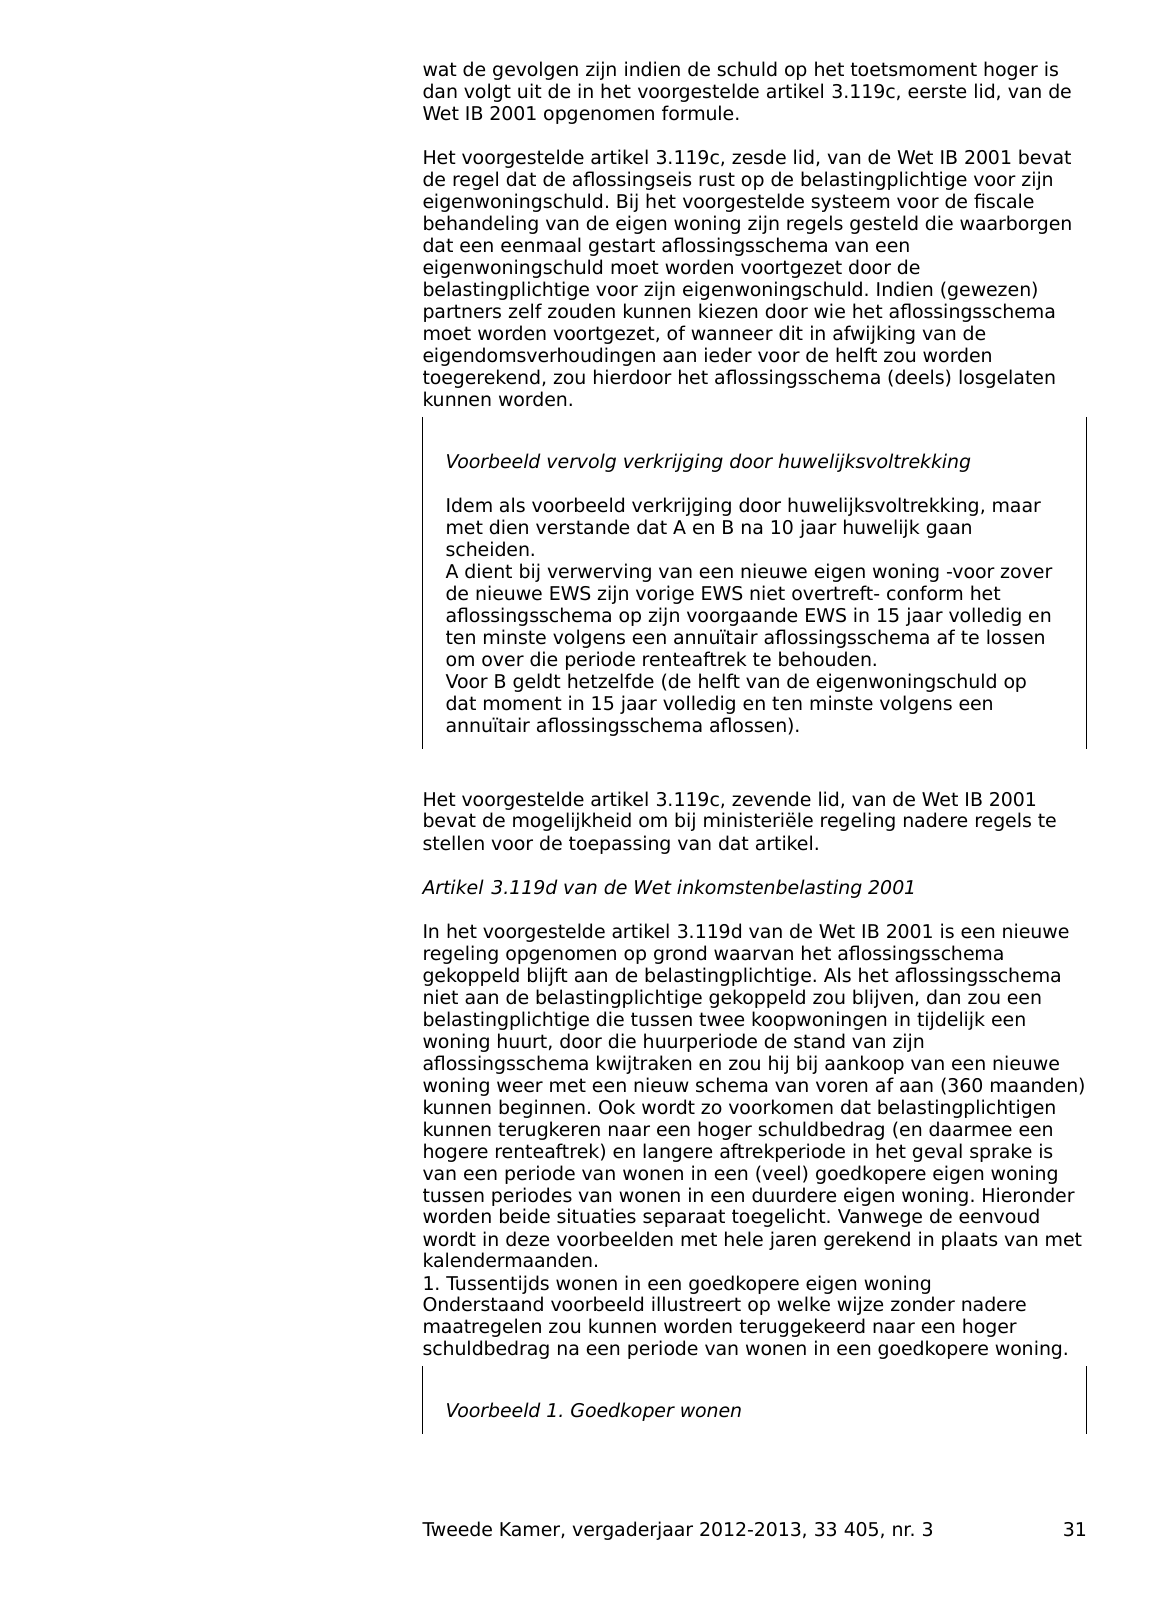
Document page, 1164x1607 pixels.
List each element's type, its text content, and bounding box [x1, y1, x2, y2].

text 1. Tussentijds wonen in een goedkopere eigen woning [422, 1272, 1087, 1294]
text wat de gevolgen zijn indien de schuld op het toetsmoment hoger is dan volgt uit de in het voorgestelde artikel 3.119c, eerste lid, van de Wet IB 2001 opgenomen formule. [422, 59, 1087, 125]
text Het voorgestelde artikel 3.119c, zevende lid, van de Wet IB 2001 bevat de mogelijkheid om bij ministeriële regeling nadere regels te stellen voor de toepassing van dat artikel. [422, 788, 1087, 854]
table_header Voorbeeld vervolg verkrijging door huwelijksvoltrekking Idem als voorbeeld verkrijging door huwelijksvoltrekking, maar met dien verstande dat A en B na 10 jaar huwelijk gaan scheiden. A dient bij verwerving van een nieuwe eigen woning -voor zover de nieuwe EWS zijn vorige EWS niet overtreft- conform het aflossingsschema op zijn voorgaande EWS in 15 jaar volledig en ten minste volgens een annuïtair aflossingsschema af te lossen om over die periode renteaftrek te behouden. Voor B geldt hetzelfde (de helft van de eigenwoningschuld op dat moment in 15 jaar volledig en ten minste volgens een annuïtair aflossingsschema aflossen). [423, 417, 1086, 748]
text Onderstaand voorbeeld illustreert op welke wijze zonder nadere maatregelen zou kunnen worden teruggekeerd naar een hoger schuldbedrag na een periode van wonen in een goedkopere woning. [422, 1294, 1087, 1360]
text Het voorgestelde artikel 3.119c, zesde lid, van de Wet IB 2001 bevat de regel dat de aflossingseis rust op de belastingplichtige voor zijn eigenwoningschuld. Bij het voorgestelde systeem voor de fiscale behandeling van de eigen woning zijn regels gesteld die waarborgen dat een eenmaal gestart aflossingsschema van een eigenwoningschuld moet worden voortgezet door de belastingplichtige voor zijn eigenwoningschuld. Indien (gewezen) partners zelf zouden kunnen kiezen door wie het aflossingsschema moet worden voortgezet, of wanneer dit in afwijking van de eigendomsverhoudingen aan ieder voor de helft zou worden toegerekend, zou hierdoor het aflossingsschema (deels) losgelaten kunnen worden. [422, 147, 1087, 411]
subtitle Artikel 3.119d van de Wet inkomstenbelasting 2001 [422, 877, 1087, 898]
text In het voorgestelde artikel 3.119d van de Wet IB 2001 is een nieuwe regeling opgenomen op grond waarvan het aflossingsschema gekoppeld blijft aan de belastingplichtige. Als het aflossingsschema niet aan de belastingplichtige gekoppeld zou blijven, dan zou een belastingplichtige die tussen twee koopwoningen in tijdelijk een woning huurt, door die huurperiode de stand van zijn aflossingsschema kwijtraken en zou hij bij aankoop van een nieuwe woning weer met een nieuw schema van voren af aan (360 maanden) kunnen beginnen. Ook wordt zo voorkomen dat belastingplichtigen kunnen terugkeren naar een hoger schuldbedrag (en daarmee een hogere renteaftrek) en langere aftrekperiode in het geval sprake is van een periode van wonen in een (veel) goedkopere eigen woning tussen periodes van wonen in een duurdere eigen woning. Hieronder worden beide situaties separaat toegelicht. Vanwege de eenvoud wordt in deze voorbeelden met hele jaren gerekend in plaats van met kalendermaanden. [422, 921, 1087, 1272]
table_header Voorbeeld 1. Goedkoper wonen [423, 1366, 1086, 1434]
